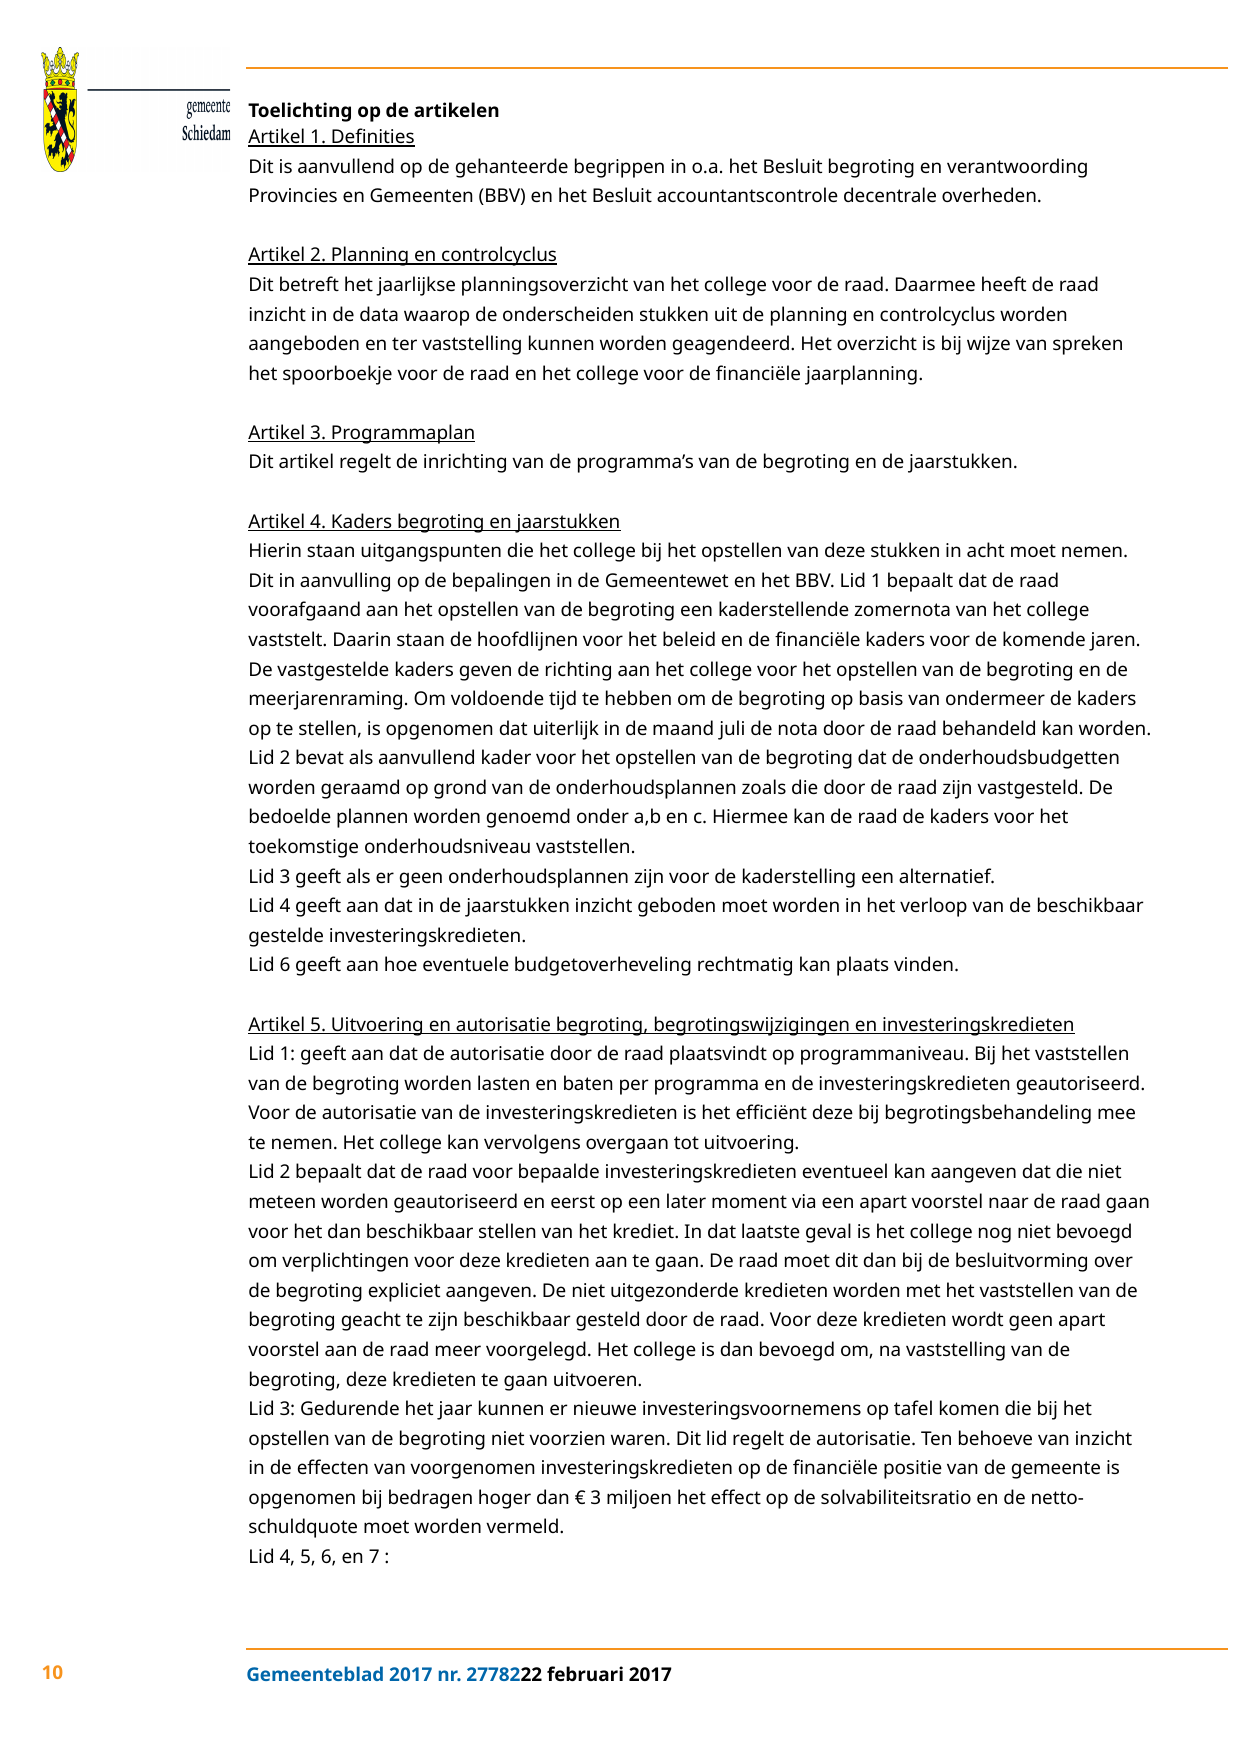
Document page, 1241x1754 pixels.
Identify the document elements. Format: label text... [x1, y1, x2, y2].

text Toelichting op de artikelen [248, 95, 1152, 123]
text Artikel 2. Planning en controlcyclus [248, 242, 1152, 267]
text Lid 1: geeft aan dat de autorisatie door de raad plaatsvindt op programmaniveau. Bij het vaststellen van de begroting worden lasten en baten per programma en de investeringskredieten geautoriseerd. Voor de autorisatie van de investeringskredieten is het efficiënt deze bij begrotingsbehandeling mee te nemen. Het college kan vervolgens overgaan tot uitvoering. [248, 1040, 1152, 1155]
text Hierin staan uitgangspunten die het college bij het opstellen van deze stukken in acht moet nemen. Dit in aanvulling op de bepalingen in de Gemeentewet en het BBV. Lid 1 bepaalt dat de raad voorafgaand aan het opstellen van de begroting een kaderstellende zomernota van het college vaststelt. Daarin staan de hoofdlijnen voor het beleid en de financiële kaders voor de komende jaren. De vastgestelde kaders geven de richting aan het college voor het opstellen van de begroting en de meerjarenraming. Om voldoende tijd te hebben om de begroting op basis van ondermeer de kaders op te stellen, is opgenomen dat uiterlijk in de maand juli de nota door de raad behandeld kan worden. [248, 537, 1152, 741]
text Artikel 1. Definities [248, 123, 1152, 149]
text Lid 3: Gedurende het jaar kunnen er nieuwe investeringsvoornemens op tafel komen die bij het opstellen van de begroting niet voorzien waren. Dit lid regelt de autorisatie. Ten behoeve van inzicht in de effecten van voorgenomen investeringskredieten op de financiële positie van de gemeente is opgenomen bij bedragen hoger dan € 3 miljoen het effect op de solvabiliteitsratio en de netto-schuldquote moet worden vermeld. [248, 1395, 1152, 1539]
text Lid 4, 5, 6, en 7 : [248, 1543, 1152, 1569]
text Artikel 3. Programmaplan [248, 419, 1152, 445]
text Artikel 5. Uitvoering en autorisatie begroting, begrotingswijzigingen en investeringskredieten [248, 1011, 1152, 1037]
text Artikel 4. Kaders begroting en jaarstukken [248, 508, 1152, 534]
picture [41, 47, 231, 172]
text Lid 3 geeft als er geen onderhoudsplannen zijn voor de kaderstelling een alternatief. [248, 863, 1152, 889]
text Lid 6 geeft aan hoe eventuele budgetoverheveling rechtmatig kan plaats vinden. [248, 952, 1152, 977]
text Dit betreft het jaarlijkse planningsoverzicht van het college voor de raad. Daarmee heeft de raad inzicht in de data waarop de onderscheiden stukken uit de planning en controlcyclus worden aangeboden en ter vaststelling kunnen worden geagendeerd. Het overzicht is bij wijze van spreken het spoorboekje voor de raad en het college voor de financiële jaarplanning. [248, 271, 1152, 386]
text Dit is aanvullend op de gehanteerde begrippen in o.a. het Besluit begroting en verantwoording Provincies en Gemeenten (BBV) en het Besluit accountantscontrole decentrale overheden. [248, 153, 1152, 208]
text Lid 2 bepaalt dat de raad voor bepaalde investeringskredieten eventueel kan aangeven dat die niet meteen worden geautoriseerd en eerst op een later moment via een apart voorstel naar de raad gaan voor het dan beschikbaar stellen van het krediet. In dat laatste geval is het college nog niet bevoegd om verplichtingen voor deze kredieten aan te gaan. De raad moet dit dan bij de besluitvorming over de begroting expliciet aangeven. De niet uitgezonderde kredieten worden met het vaststellen van de begroting geacht te zijn beschikbaar gesteld door de raad. Voor deze kredieten wordt geen apart voorstel aan de raad meer voorgelegd. Het college is dan bevoegd om, na vaststelling van de begroting, deze kredieten te gaan uitvoeren. [248, 1159, 1152, 1392]
text Lid 4 geeft aan dat in de jaarstukken inzicht geboden moet worden in het verloop van de beschikbaar gestelde investeringskredieten. [248, 892, 1152, 948]
text Lid 2 bevat als aanvullend kader voor het opstellen van de begroting dat de onderhoudsbudgetten worden geraamd op grond van de onderhoudsplannen zoals die door de raad zijn vastgesteld. De bedoelde plannen worden genoemd onder a,b en c. Hiermee kan de raad de kaders voor het toekomstige onderhoudsniveau vaststellen. [248, 744, 1152, 859]
text Dit artikel regelt de inrichting van de programma’s van de begroting en de jaarstukken. [248, 449, 1152, 474]
